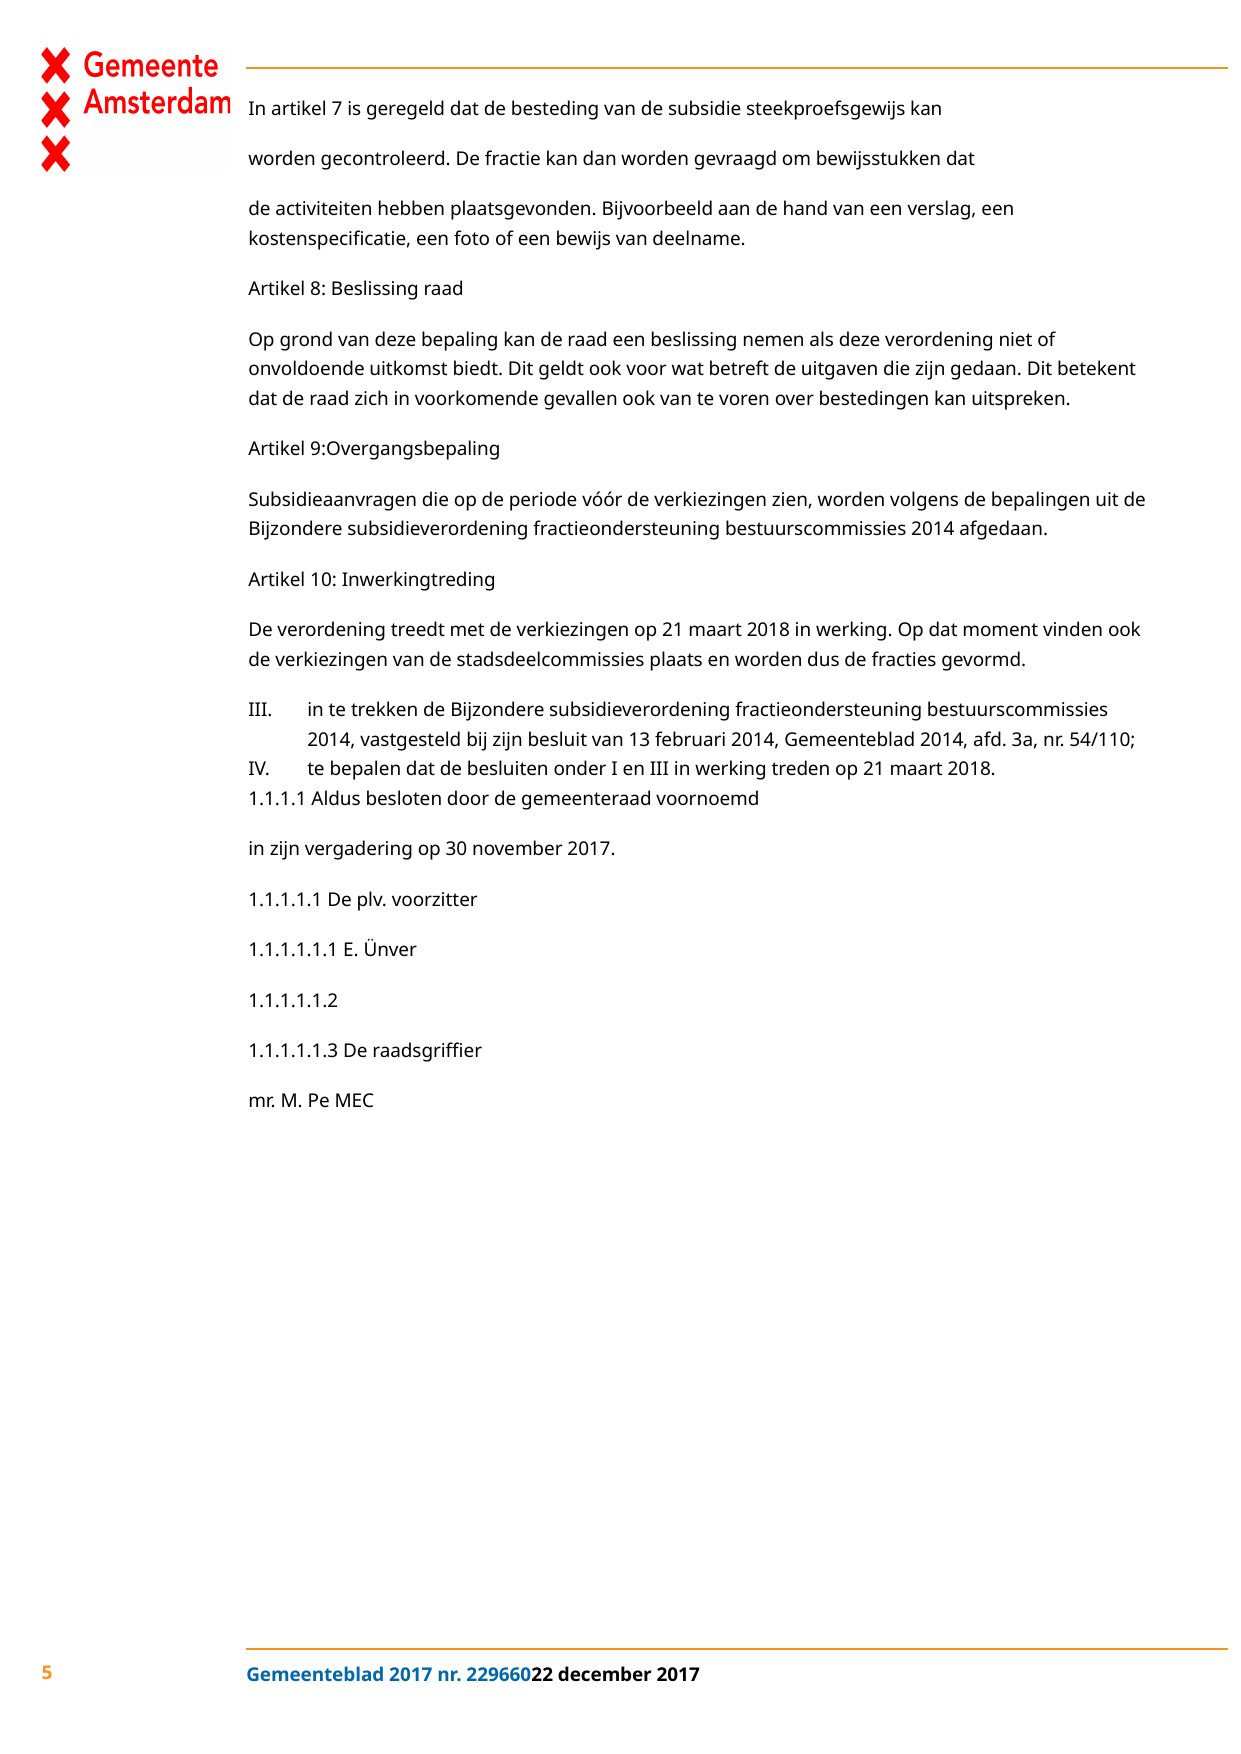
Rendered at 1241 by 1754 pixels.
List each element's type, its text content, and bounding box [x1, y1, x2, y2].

text Op grond van deze bepaling kan de raad een beslissing nemen als deze verordening niet of onvoldoende uitkomst biedt. Dit geldt ook voor wat betreft de uitgaven die zijn gedaan. Dit betekent dat de raad zich in voorkomende gevallen ook van te voren over bestedingen kan uitspreken. [248, 326, 1152, 411]
text 1.1.1.1 Aldus besloten door de gemeenteraad voornoemd [248, 785, 1152, 811]
text Artikel 8: Beslissing raad [248, 276, 1152, 301]
picture [41, 47, 231, 172]
text Artikel 9:Overgangsbepaling [248, 436, 1152, 461]
list in te trekken de Bijzondere subsidieverordening fractieondersteuning bestuurscommissies 2014, vastgesteld bij zijn besluit van 13 februari 2014, Gemeenteblad 2014, afd. 3a, nr. 54/110; [248, 696, 1152, 752]
text 1.1.1.1.1.3 De raadsgriffier [248, 1037, 1152, 1063]
text Subsidieaanvragen die op de periode vóór de verkiezingen zien, worden volgens de bepalingen uit de Bijzondere subsidieverordening fractieondersteuning bestuurscommissies 2014 afgedaan. [248, 486, 1152, 541]
text De verordening treedt met de verkiezingen op 21 maart 2018 in werking. Op dat moment vinden ook de verkiezingen van de stadsdeelcommissies plaats en worden dus de fracties gevormd. [248, 616, 1152, 672]
text In artikel 7 is geregeld dat de besteding van de subsidie steekproefsgewijs kan [248, 95, 1152, 121]
text de activiteiten hebben plaatsgevonden. Bijvoorbeeld aan de hand van een verslag, een kostenspecificatie, een foto of een bewijs van deelname. [248, 196, 1152, 251]
text mr. M. Pe MEC [248, 1088, 1152, 1113]
text worden gecontroleerd. De fractie kan dan worden gevraagd om bewijsstukken dat [248, 145, 1152, 171]
text in zijn vergadering op 30 november 2017. [248, 836, 1152, 861]
text 1.1.1.1.1 De plv. voorzitter [248, 886, 1152, 912]
text 1.1.1.1.1.1 E. Ünver [248, 936, 1152, 962]
list te bepalen dat de besluiten onder I en III in werking treden op 21 maart 2018. [248, 756, 1152, 781]
text Artikel 10: Inwerkingtreding [248, 566, 1152, 592]
text 1.1.1.1.1.2 [248, 987, 1152, 1013]
